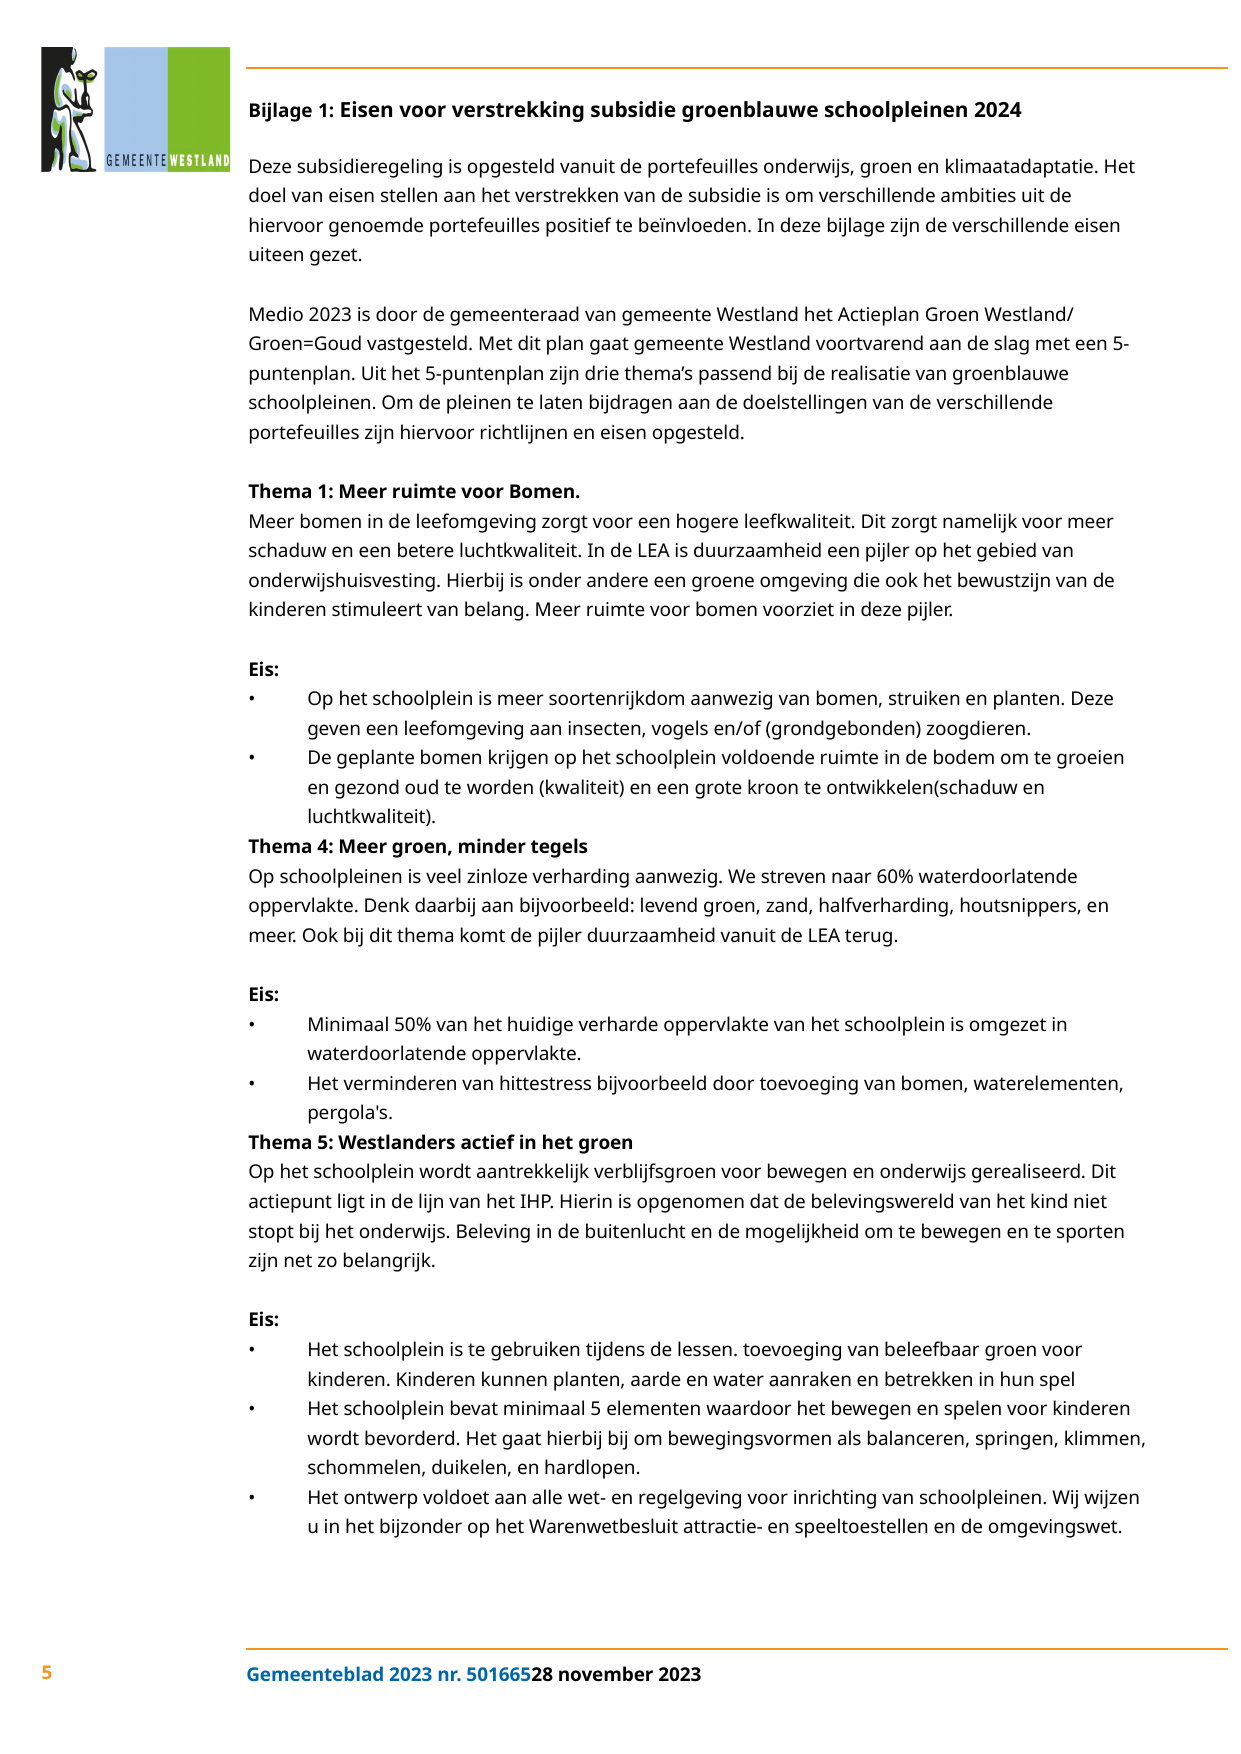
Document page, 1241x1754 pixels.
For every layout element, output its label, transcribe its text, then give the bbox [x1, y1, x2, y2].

text Op schoolpleinen is veel zinloze verharding aanwezig. We streven naar 60% waterdoorlatende oppervlakte. Denk daarbij aan bijvoorbeeld: levend groen, zand, halfverharding, houtsnippers, en meer. Ook bij dit thema komt de pijler duurzaamheid vanuit de LEA terug. [248, 863, 1152, 948]
text Bijlage 1: Eisen voor verstrekking subsidie groenblauwe schoolpleinen 2024 [248, 95, 1152, 123]
list Op het schoolplein is meer soortenrijkdom aanwezig van bomen, struiken en planten. Deze geven een leefomgeving aan insecten, vogels en/of (grondgebonden) zoogdieren. [248, 685, 1152, 741]
text Thema 5: Westlanders actief in het groen [248, 1129, 1152, 1155]
list Minimaal 50% van het huidige verharde oppervlakte van het schoolplein is omgezet in waterdoorlatende oppervlakte. [248, 1011, 1152, 1066]
list Het ontwerp voldoet aan alle wet- en regelgeving voor inrichting van schoolpleinen. Wij wijzen u in het bijzonder op het Warenwetbesluit attractie- en speeltoestellen en de omgevingswet. [248, 1484, 1152, 1539]
text Thema 4: Meer groen, minder tegels [248, 833, 1152, 859]
text Meer bomen in de leefomgeving zorgt voor een hogere leefkwaliteit. Dit zorgt namelijk voor meer schaduw en een betere luchtkwaliteit. In de LEA is duurzaamheid een pijler op het gebied van onderwijshuisvesting. Hierbij is onder andere een groene omgeving die ook het bewustzijn van de kinderen stimuleert van belang. Meer ruimte voor bomen voorziet in deze pijler. [248, 508, 1152, 622]
list De geplante bomen krijgen op het schoolplein voldoende ruimte in de bodem om te groeien en gezond oud te worden (kwaliteit) en een grote kroon te ontwikkelen(schaduw en luchtkwaliteit). [248, 744, 1152, 829]
list Het schoolplein bevat minimaal 5 elementen waardoor het bewegen en spelen voor kinderen wordt bevorderd. Het gaat hierbij bij om bewegingsvormen als balanceren, springen, klimmen, schommelen, duikelen, en hardlopen. [248, 1395, 1152, 1480]
text Eis: [248, 981, 1152, 1007]
text Medio 2023 is door de gemeenteraad van gemeente Westland het Actieplan Groen Westland/ Groen=Goud vastgesteld. Met dit plan gaat gemeente Westland voortvarend aan de slag met een 5-puntenplan. Uit het 5-puntenplan zijn drie thema’s passend bij de realisatie van groenblauwe schoolpleinen. Om de pleinen te laten bijdragen aan de doelstellingen van de verschillende portefeuilles zijn hiervoor richtlijnen en eisen opgesteld. [248, 301, 1152, 445]
text Eis: [248, 1307, 1152, 1332]
list Het schoolplein is te gebruiken tijdens de lessen. toevoeging van beleefbaar groen voor kinderen. Kinderen kunnen planten, aarde en water aanraken en betrekken in hun spel [248, 1336, 1152, 1392]
text Eis: [248, 656, 1152, 682]
text Deze subsidieregeling is opgesteld vanuit de portefeuilles onderwijs, groen en klimaatadaptatie. Het doel van eisen stellen aan het verstrekken van de subsidie is om verschillende ambities uit de hiervoor genoemde portefeuilles positief te beïnvloeden. In deze bijlage zijn de verschillende eisen uiteen gezet. [248, 153, 1152, 267]
text Thema 1: Meer ruimte voor Bomen. [248, 478, 1152, 504]
list Het verminderen van hittestress bijvoorbeeld door toevoeging van bomen, waterelementen, pergola's. [248, 1070, 1152, 1125]
picture [41, 47, 231, 172]
text Op het schoolplein wordt aantrekkelijk verblijfsgroen voor bewegen en onderwijs gerealiseerd. Dit actiepunt ligt in de lijn van het IHP. Hierin is opgenomen dat de belevingswereld van het kind niet stopt bij het onderwijs. Beleving in de buitenlucht en de mogelijkheid om te bewegen en te sporten zijn net zo belangrijk. [248, 1159, 1152, 1273]
